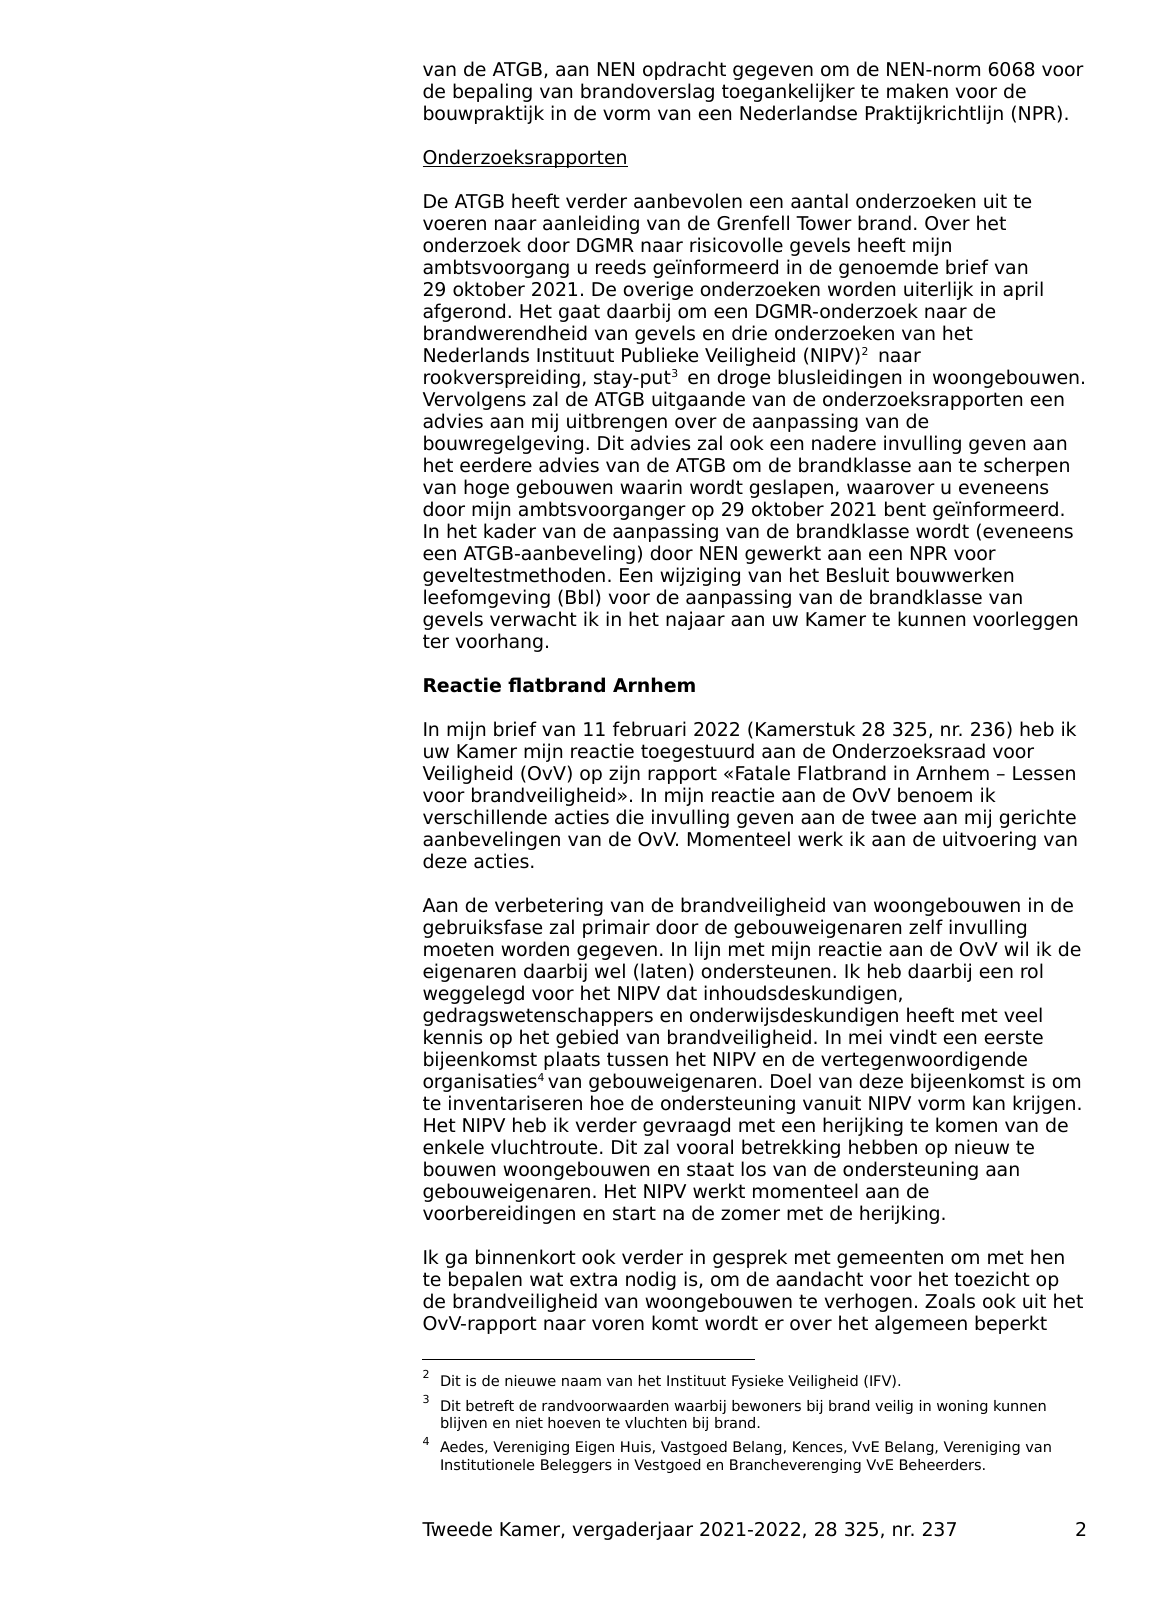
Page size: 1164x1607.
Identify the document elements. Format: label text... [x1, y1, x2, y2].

text Ik ga binnenkort ook verder in gesprek met gemeenten om met hen te bepalen wat extra nodig is, om de aandacht voor het toezicht op de brandveiligheid van woongebouwen te verhogen. Zoals ook uit het OvV-rapport naar voren komt wordt er over het algemeen beperkt [422, 1247, 1087, 1335]
text Dit is de nieuwe naam van het Instituut Fysieke Veiligheid (IFV). [422, 1368, 1087, 1391]
text De ATGB heeft verder aanbevolen een aantal onderzoeken uit te voeren naar aanleiding van de Grenfell Tower brand. Over het onderzoek door DGMR naar risicovolle gevels heeft mijn ambtsvoorgang u reeds geïnformeerd in de genoemde brief van 29 oktober 2021. De overige onderzoeken worden uiterlijk in april afgerond. Het gaat daarbij om een DGMR-onderzoek naar de brandwerendheid van gevels en drie onderzoeken van het Nederlands Instituut Publieke Veiligheid (NIPV) naar rookverspreiding, stay-put en droge blusleidingen in woongebouwen. Vervolgens zal de ATGB uitgaande van de onderzoeksrapporten een advies aan mij uitbrengen over de aanpassing van de bouwregelgeving. Dit advies zal ook een nadere invulling geven aan het eerdere advies van de ATGB om de brandklasse aan te scherpen van hoge gebouwen waarin wordt geslapen, waarover u eveneens door mijn ambtsvoorganger op 29 oktober 2021 bent geïnformeerd. In het kader van de aanpassing van de brandklasse wordt (eveneens een ATGB-aanbeveling) door NEN gewerkt aan een NPR voor geveltestmethoden. Een wijziging van het Besluit bouwwerken leefomgeving (Bbl) voor de aanpassing van de brandklasse van gevels verwacht ik in het najaar aan uw Kamer te kunnen voorleggen ter voorhang. [422, 191, 1087, 653]
text In mijn brief van 11 februari 2022 (Kamerstuk 28 325, nr. 236) heb ik uw Kamer mijn reactie toegestuurd aan de Onderzoeksraad voor Veiligheid (OvV) op zijn rapport «Fatale Flatbrand in Arnhem – Lessen voor brandveiligheid». In mijn reactie aan de OvV benoem ik verschillende acties die invulling geven aan de twee aan mij gerichte aanbevelingen van de OvV. Momenteel werk ik aan de uitvoering van deze acties. [422, 719, 1087, 873]
subtitle Onderzoeksrapporten [422, 147, 1087, 169]
text Aedes, Vereniging Eigen Huis, Vastgoed Belang, Kences, VvE Belang, Vereniging van Institutionele Beleggers in Vestgoed en Brancheverenging VvE Beheerders. [422, 1435, 1087, 1474]
text Aan de verbetering van de brandveiligheid van woongebouwen in de gebruiksfase zal primair door de gebouweigenaren zelf invulling moeten worden gegeven. In lijn met mijn reactie aan de OvV wil ik de eigenaren daarbij wel (laten) ondersteunen. Ik heb daarbij een rol weggelegd voor het NIPV dat inhoudsdeskundigen, gedragswetenschappers en onderwijsdeskundigen heeft met veel kennis op het gebied van brandveiligheid. In mei vindt een eerste bijeenkomst plaats tussen het NIPV en de vertegenwoordigende organisatiesvan gebouweigenaren. Doel van deze bijeenkomst is om te inventariseren hoe de ondersteuning vanuit NIPV vorm kan krijgen. Het NIPV heb ik verder gevraagd met een herijking te komen van de enkele vluchtroute. Dit zal vooral betrekking hebben op nieuw te bouwen woongebouwen en staat los van de ondersteuning aan gebouweigenaren. Het NIPV werkt momenteel aan de voorbereidingen en start na de zomer met de herijking. [422, 895, 1087, 1225]
text van de ATGB, aan NEN opdracht gegeven om de NEN-norm 6068 voor de bepaling van brandoverslag toegankelijker te maken voor de bouwpraktijk in de vorm van een Nederlandse Praktijkrichtlijn (NPR). [422, 59, 1087, 125]
subtitle Reactie flatbrand Arnhem [422, 675, 1087, 697]
text Dit betreft de randvoorwaarden waarbij bewoners bij brand veilig in woning kunnen blijven en niet hoeven te vluchten bij brand. [422, 1393, 1087, 1432]
